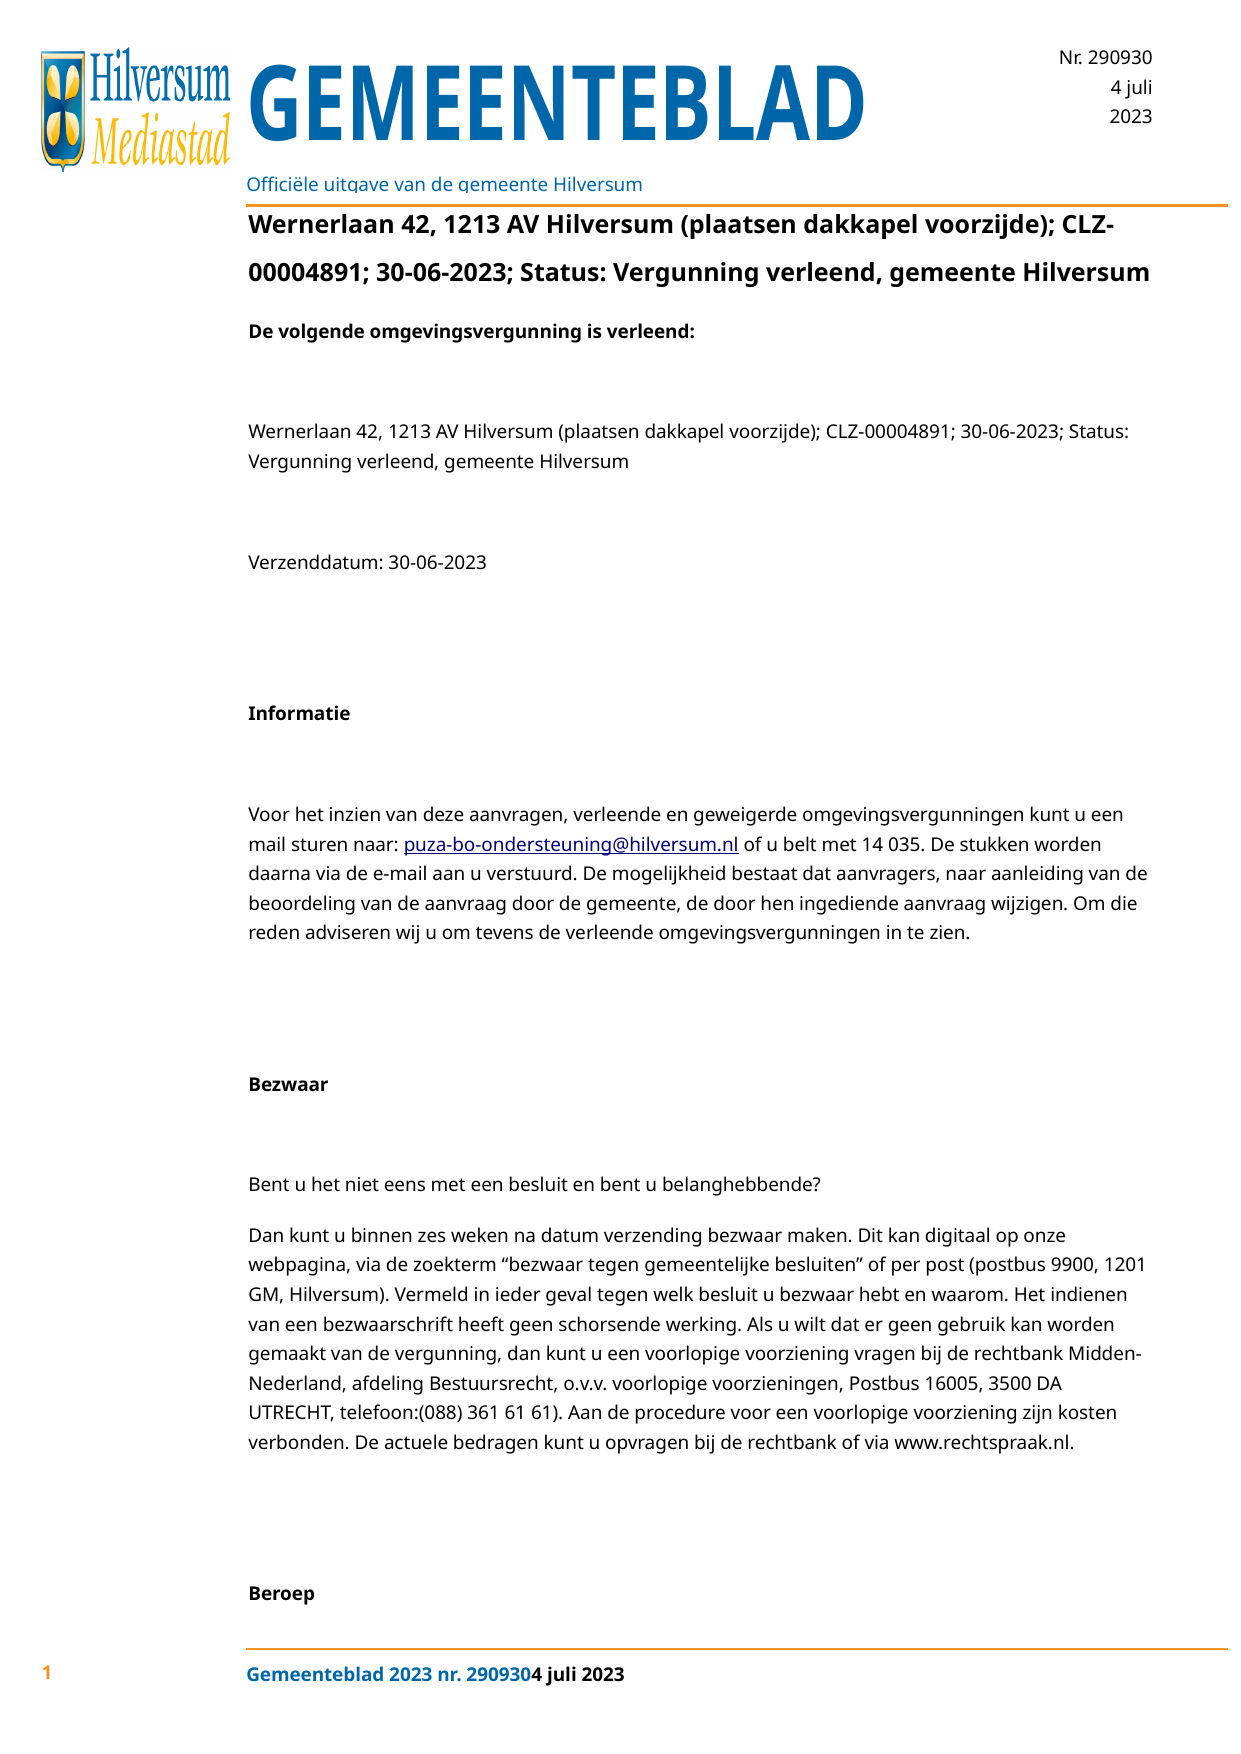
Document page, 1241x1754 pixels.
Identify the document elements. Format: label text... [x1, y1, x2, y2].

text Dan kunt u binnen zes weken na datum verzending bezwaar maken. Dit kan digitaal op onze webpagina, via de zoekterm “bezwaar tegen gemeentelijke besluiten” of per post (postbus 9900, 1201 GM, Hilversum). Vermeld in ieder geval tegen welk besluit u bezwaar hebt en waarom. Het indienen van een bezwaarschrift heeft geen schorsende werking. Als u wilt dat er geen gebruik kan worden gemaakt van de vergunning, dan kunt u een voorlopige voorziening vragen bij de rechtbank Midden-Nederland, afdeling Bestuursrecht, o.v.v. voorlopige voorzieningen, Postbus 16005, 3500 DA UTRECHT, telefoon:(088) 361 61 61). Aan de procedure voor een voorlopige voorziening zijn kosten verbonden. De actuele bedragen kunt u opvragen bij de rechtbank of via www.rechtspraak.nl. [248, 1222, 1152, 1455]
picture [41, 47, 231, 172]
text Wernerlaan 42, 1213 AV Hilversum (plaatsen dakkapel voorzijde); CLZ-00004891; 30-06-2023; Status: Vergunning verleend, gemeente Hilversum [248, 419, 1152, 474]
text Bent u het niet eens met een besluit en bent u belanghebbende? [248, 1172, 1152, 1197]
text Bezwaar [248, 1071, 1152, 1097]
text Verzenddatum: 30-06-2023 [248, 549, 1152, 575]
text Wernerlaan 42, 1213 AV Hilversum (plaatsen dakkapel voorzijde); CLZ-00004891; 30-06-2023; Status: Vergunning verleend, gemeente Hilversum [248, 207, 1152, 288]
text Informatie [248, 700, 1152, 726]
text De volgende omgevingsvergunning is verleend: [248, 318, 1152, 344]
text Voor het inzien van deze aanvragen, verleende en geweigerde omgevingsvergunningen kunt u een mail sturen naar: puza-bo-ondersteuning@hilversum.nl of u belt met 14 035. De stukken worden daarna via de e-mail aan u verstuurd. De mogelijkheid bestaat dat aanvragers, naar aanleiding van de beoordeling van de aanvraag door de gemeente, de door hen ingediende aanvraag wijzigen. Om die reden adviseren wij u om tevens de verleende omgevingsvergunningen in te zien. [248, 801, 1152, 945]
text Beroep [248, 1580, 1152, 1606]
